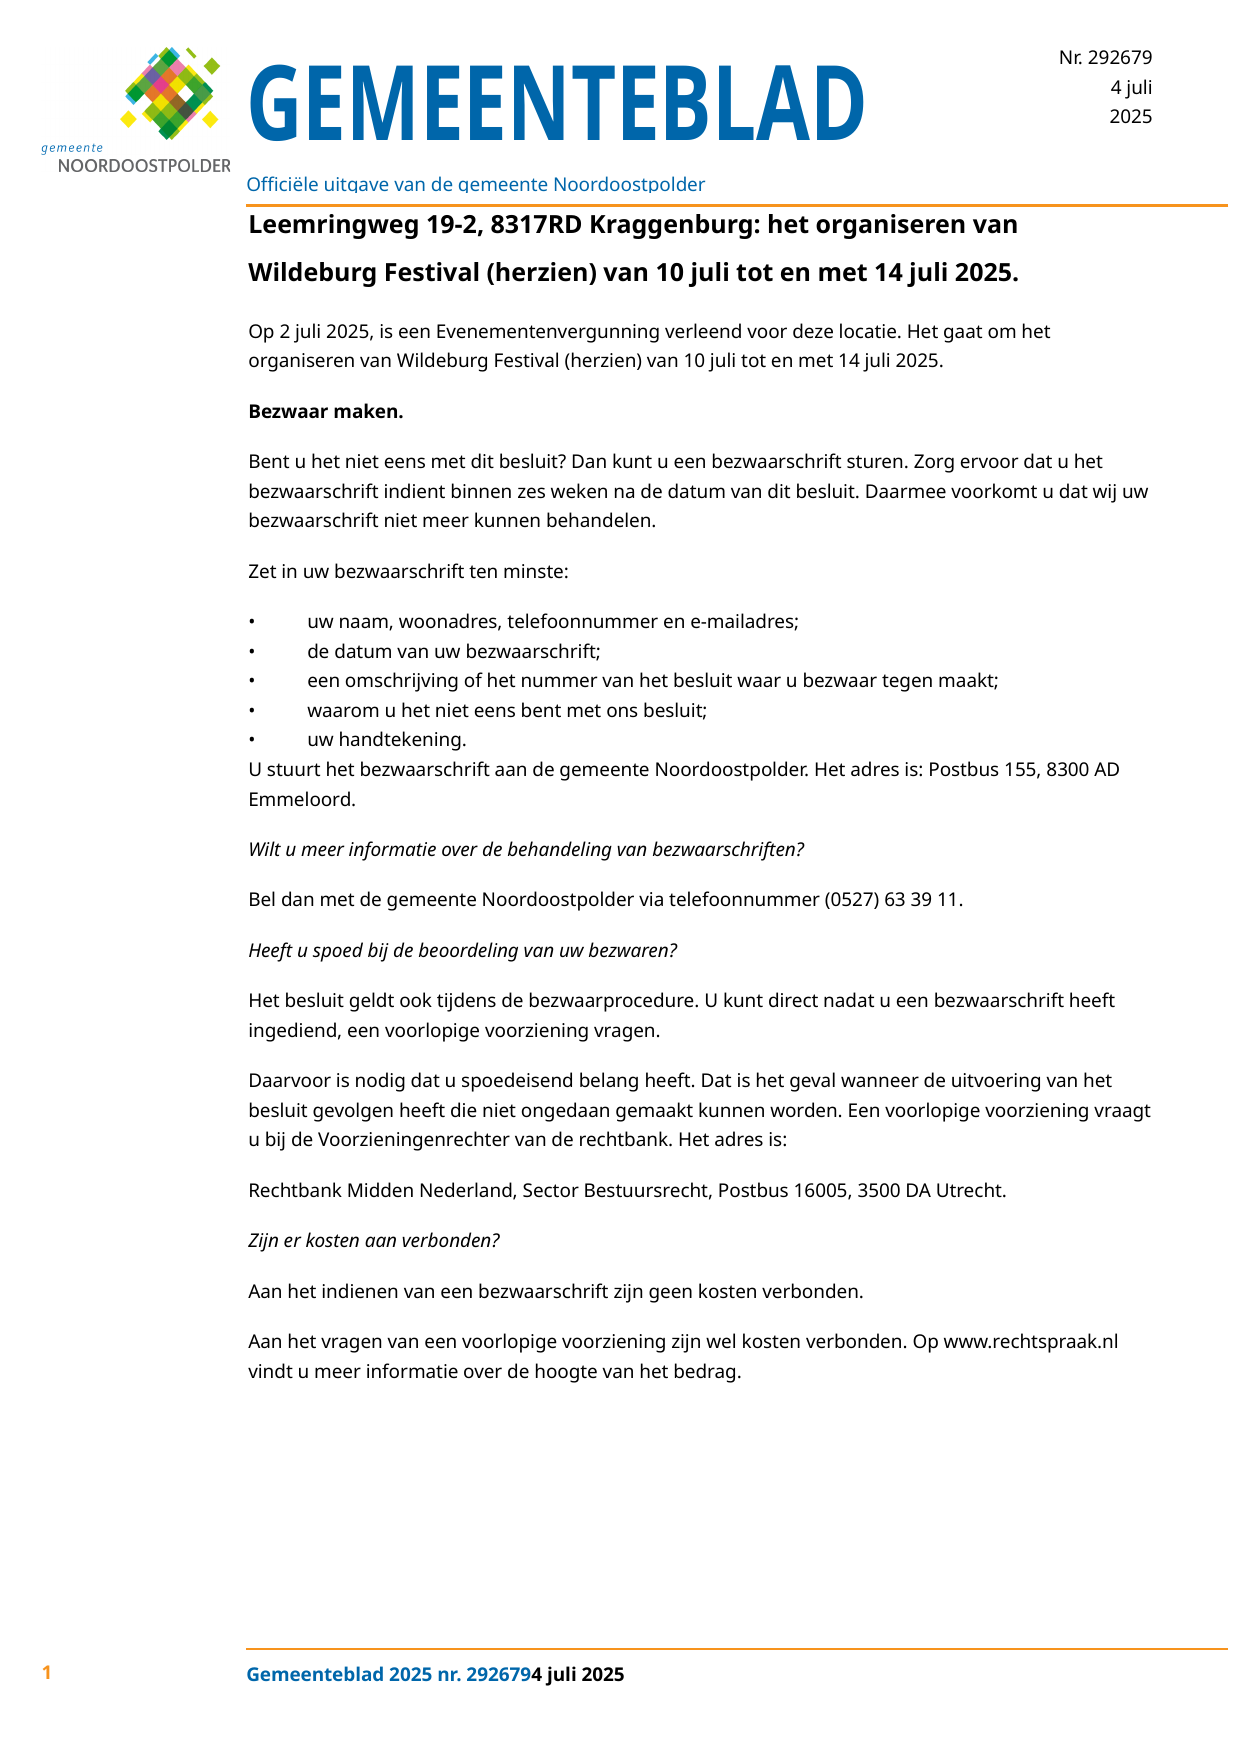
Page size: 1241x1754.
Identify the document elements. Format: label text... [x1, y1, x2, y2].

list de datum van uw bezwaarschrift; [248, 638, 1152, 664]
text Heeft u spoed bij de beoordeling van uw bezwaren? [248, 937, 1152, 963]
list een omschrijving of het nummer van het besluit waar u bezwaar tegen maakt; [248, 667, 1152, 693]
text Rechtbank Midden Nederland, Sector Bestuursrecht, Postbus 16005, 3500 DA Utrecht. [248, 1177, 1152, 1203]
text Op 2 juli 2025, is een Evenementenvergunning verleend voor deze locatie. Het gaat om het organiseren van Wildeburg Festival (herzien) van 10 juli tot en met 14 juli 2025. [248, 318, 1152, 373]
text Aan het vragen van een voorlopige voorziening zijn wel kosten verbonden. Op www.rechtspraak.nl vindt u meer informatie over de hoogte van het bedrag. [248, 1328, 1152, 1384]
text Wilt u meer informatie over de behandeling van bezwaarschriften? [248, 836, 1152, 862]
text Zet in uw bezwaarschrift ten minste: [248, 558, 1152, 584]
text Daarvoor is nodig dat u spoedeisend belang heeft. Dat is het geval wanneer de uitvoering van het besluit gevolgen heeft die niet ongedaan gemaakt kunnen worden. Een voorlopige voorziening vraagt u bij de Voorzieningenrechter van de rechtbank. Het adres is: [248, 1067, 1152, 1152]
text Bent u het niet eens met dit besluit? Dan kunt u een bezwaarschrift sturen. Zorg ervoor dat u het bezwaarschrift indient binnen zes weken na de datum van dit besluit. Daarmee voorkomt u dat wij uw bezwaarschrift niet meer kunnen behandelen. [248, 448, 1152, 533]
text Aan het indienen van een bezwaarschrift zijn geen kosten verbonden. [248, 1278, 1152, 1304]
list waarom u het niet eens bent met ons besluit; [248, 697, 1152, 723]
list uw handtekening. [248, 727, 1152, 752]
text U stuurt het bezwaarschrift aan de gemeente Noordoostpolder. Het adres is: Postbus 155, 8300 AD Emmeloord. [248, 756, 1152, 812]
picture [41, 47, 231, 172]
text Zijn er kosten aan verbonden? [248, 1227, 1152, 1253]
list uw naam, woonadres, telefoonnummer en e-mailadres; [248, 608, 1152, 634]
text Bel dan met de gemeente Noordoostpolder via telefoonnummer (0527) 63 39 11. [248, 887, 1152, 912]
text Leemringweg 19-2, 8317RD Kraggenburg: het organiseren van Wildeburg Festival (herzien) van 10 juli tot en met 14 juli 2025. [248, 207, 1152, 288]
text Het besluit geldt ook tijdens de bezwaarprocedure. U kunt direct nadat u een bezwaarschrift heeft ingediend, een voorlopige voorziening vragen. [248, 987, 1152, 1043]
text Bezwaar maken. [248, 398, 1152, 424]
